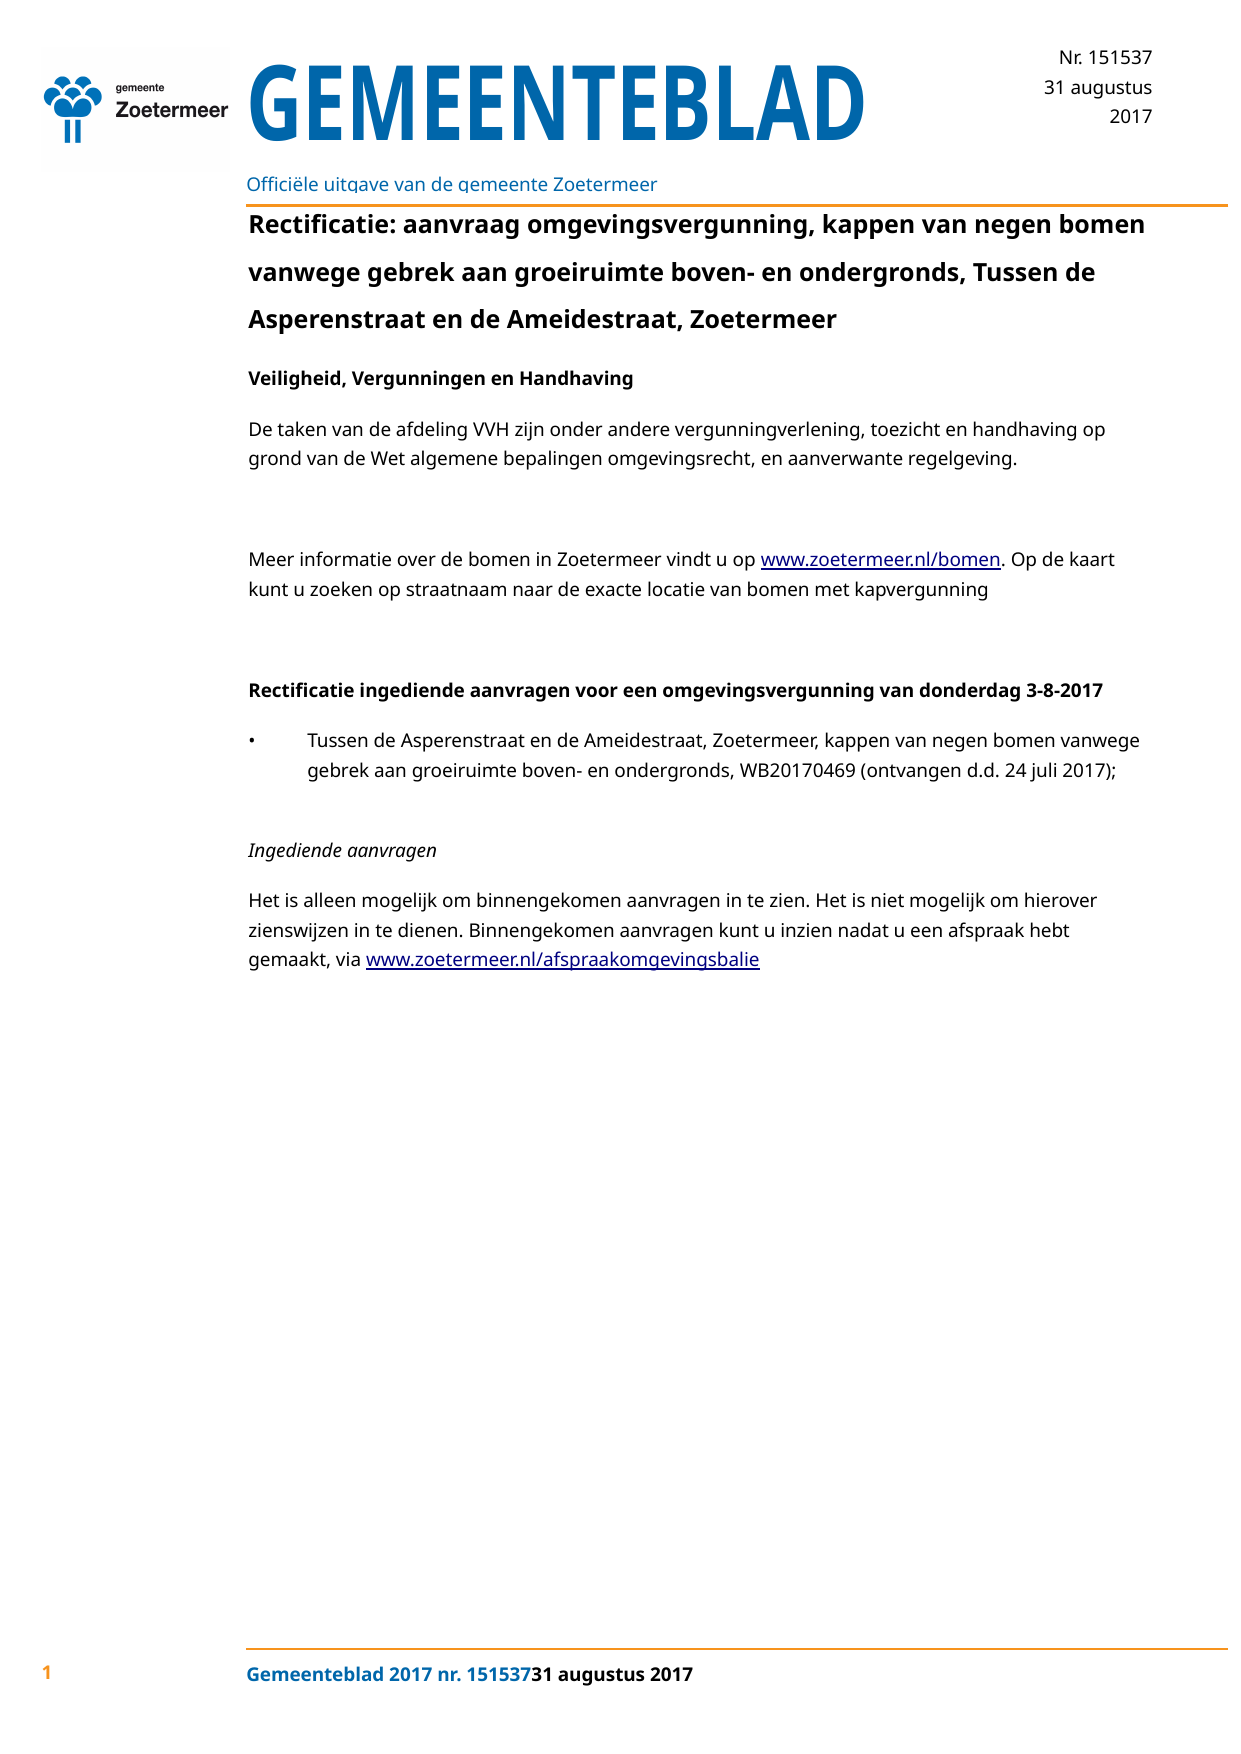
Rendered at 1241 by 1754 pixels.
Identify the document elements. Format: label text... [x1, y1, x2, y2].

text Rectificatie ingediende aanvragen voor een omgevingsvergunning van donderdag 3-8-2017 [248, 677, 1152, 702]
picture [41, 47, 231, 172]
text Het is alleen mogelijk om binnengekomen aanvragen in te zien. Het is niet mogelijk om hierover zienswijzen in te dienen. Binnengekomen aanvragen kunt u inzien nadat u een afspraak hebt gemaakt, via www.zoetermeer.nl/afspraakomgevingsbalie [248, 887, 1152, 972]
text Rectificatie: aanvraag omgevingsvergunning, kappen van negen bomen vanwege gebrek aan groeiruimte boven- en ondergronds, Tussen de Asperenstraat en de Ameidestraat, Zoetermeer [248, 207, 1152, 336]
text Ingediende aanvragen [248, 837, 1152, 862]
list Tussen de Asperenstraat en de Ameidestraat, Zoetermeer, kappen van negen bomen vanwege gebrek aan groeiruimte boven- en ondergronds, WB20170469 (ontvangen d.d. 24 juli 2017); [248, 727, 1152, 782]
text De taken van de afdeling VVH zijn onder andere vergunningverlening, toezicht en handhaving op grond van de Wet algemene bepalingen omgevingsrecht, en aanverwante regelgeving. [248, 416, 1152, 471]
text Meer informatie over de bomen in Zoetermeer vindt u op www.zoetermeer.nl/bomen. Op de kaart kunt u zoeken op straatnaam naar de exacte locatie van bomen met kapvergunning [248, 546, 1152, 602]
text Veiligheid, Vergunningen en Handhaving [248, 366, 1152, 391]
